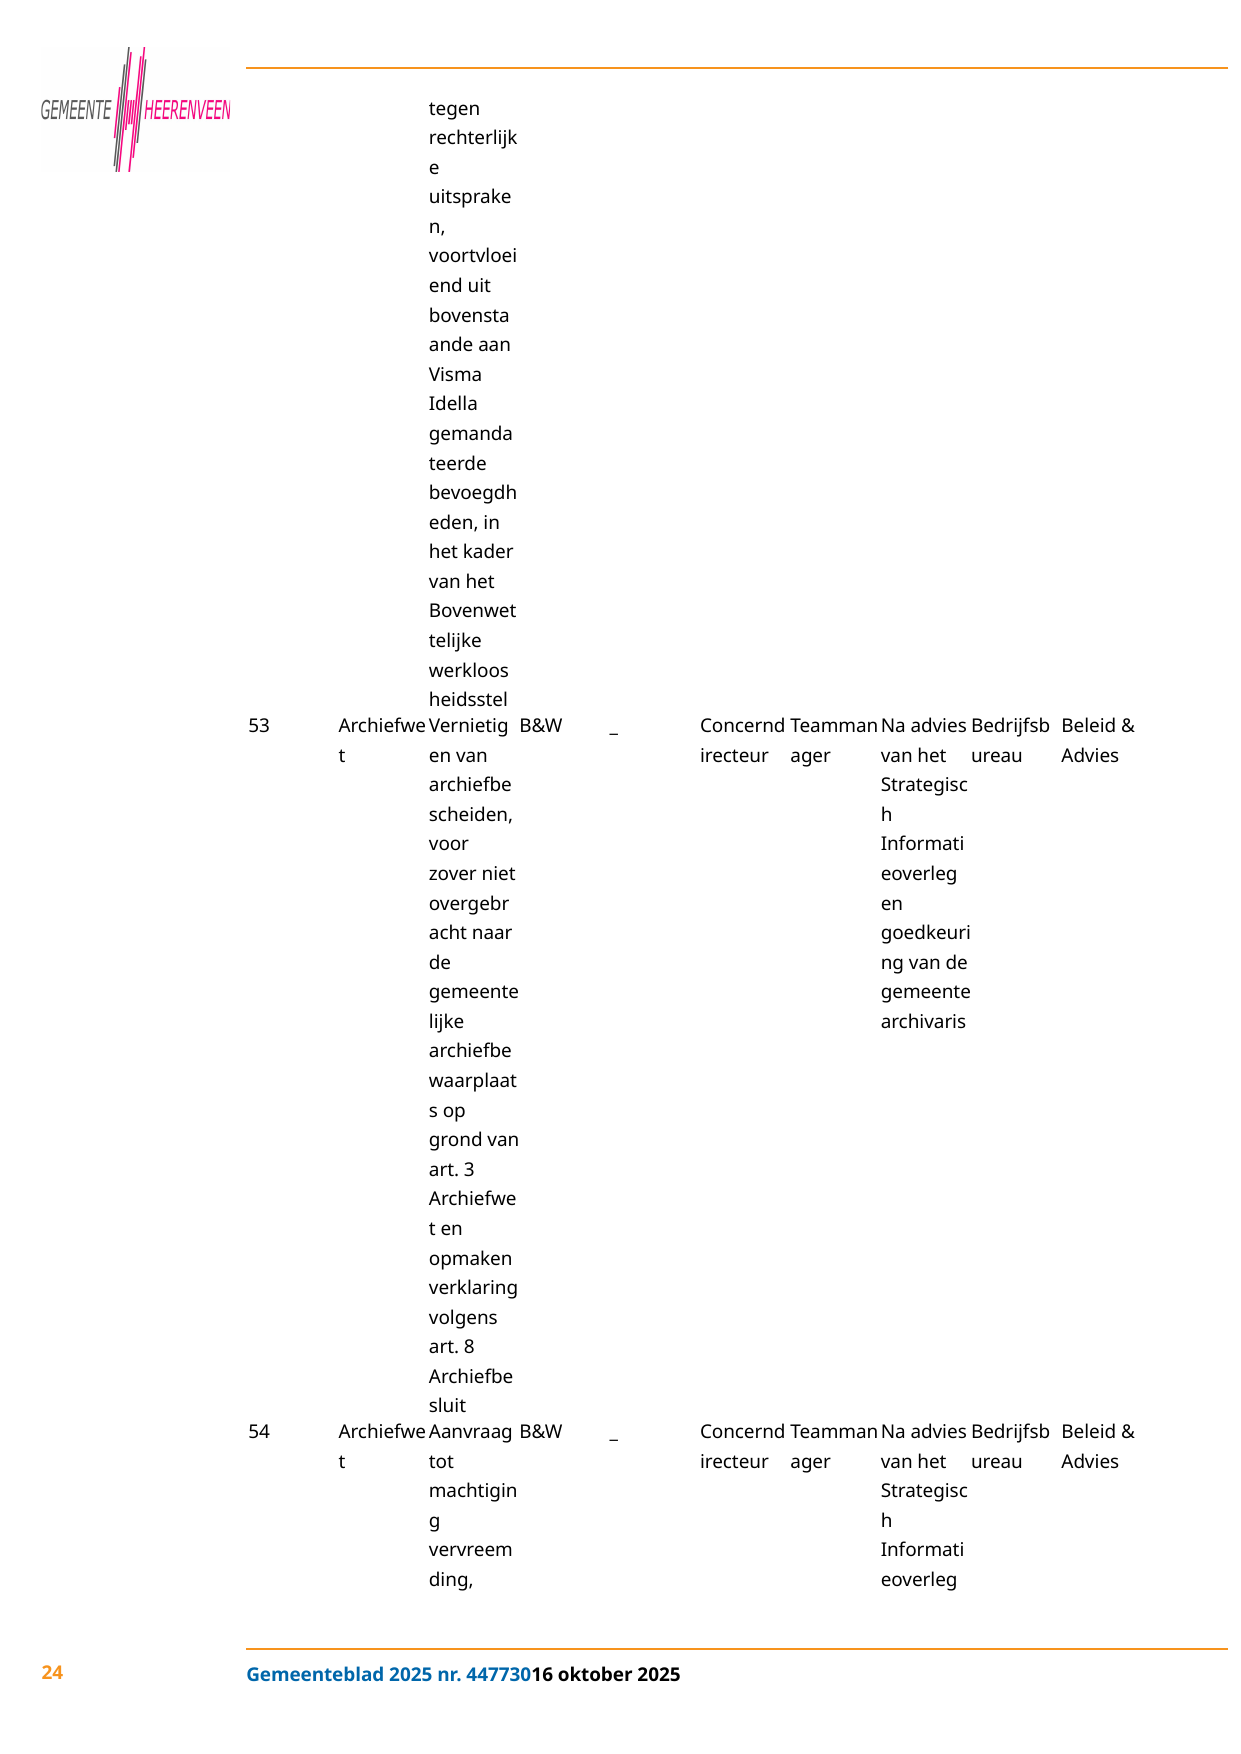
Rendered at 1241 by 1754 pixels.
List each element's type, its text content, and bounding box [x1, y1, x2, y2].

picture [41, 47, 231, 172]
table_cell _ [609, 712, 700, 1418]
table_cell Vernietigen van archiefbescheiden, voor zover niet overgebracht naar de gemeentelijke archiefbewaarplaats op grond van art. 3 Archiefwet en opmaken verklaring volgens art. 8 Archiefbesluit [429, 712, 519, 1418]
table_cell _ [609, 1418, 700, 1592]
table_cell Beleid & Advies [1061, 1418, 1152, 1592]
table_cell Concerndirecteur [700, 712, 790, 1418]
table_cell tegen rechterlijke uitspraken, voortvloeiend uit bovenstaande aan Visma Idella gemandateerde bevoegdheden, in het kader van het Bovenwettelijke werkloosheidsstel [429, 95, 519, 712]
table_cell [700, 95, 790, 712]
table_cell Archiefwet [338, 712, 429, 1418]
table_cell Na advies van het Strategisch Informatieoverleg [881, 1418, 971, 1592]
table_cell B&W [519, 1418, 609, 1592]
table_cell Bedrijfsbureau [971, 1418, 1061, 1592]
table_cell Na advies van het Strategisch Informatieoverleg en goedkeuring van de gemeentearchivaris [881, 712, 971, 1418]
table_cell [519, 95, 609, 712]
table_cell Bedrijfsbureau [971, 712, 1061, 1418]
table_cell [338, 95, 429, 712]
table_cell [790, 95, 881, 712]
table_cell Teammanager [790, 1418, 881, 1592]
table_cell [1061, 95, 1152, 712]
table_cell Teammanager [790, 712, 881, 1418]
table_cell Concerndirecteur [700, 1418, 790, 1592]
table_cell 53 [248, 712, 338, 1418]
table_cell B&W [519, 712, 609, 1418]
table_cell [248, 95, 338, 712]
table_cell [881, 95, 971, 712]
table_cell Beleid & Advies [1061, 712, 1152, 1418]
table_cell 54 [248, 1418, 338, 1592]
table_cell Archiefwet [338, 1418, 429, 1592]
table_cell Aanvraag tot machtiging vervreemding, [429, 1418, 519, 1592]
table_cell [971, 95, 1061, 712]
table_cell [609, 95, 700, 712]
